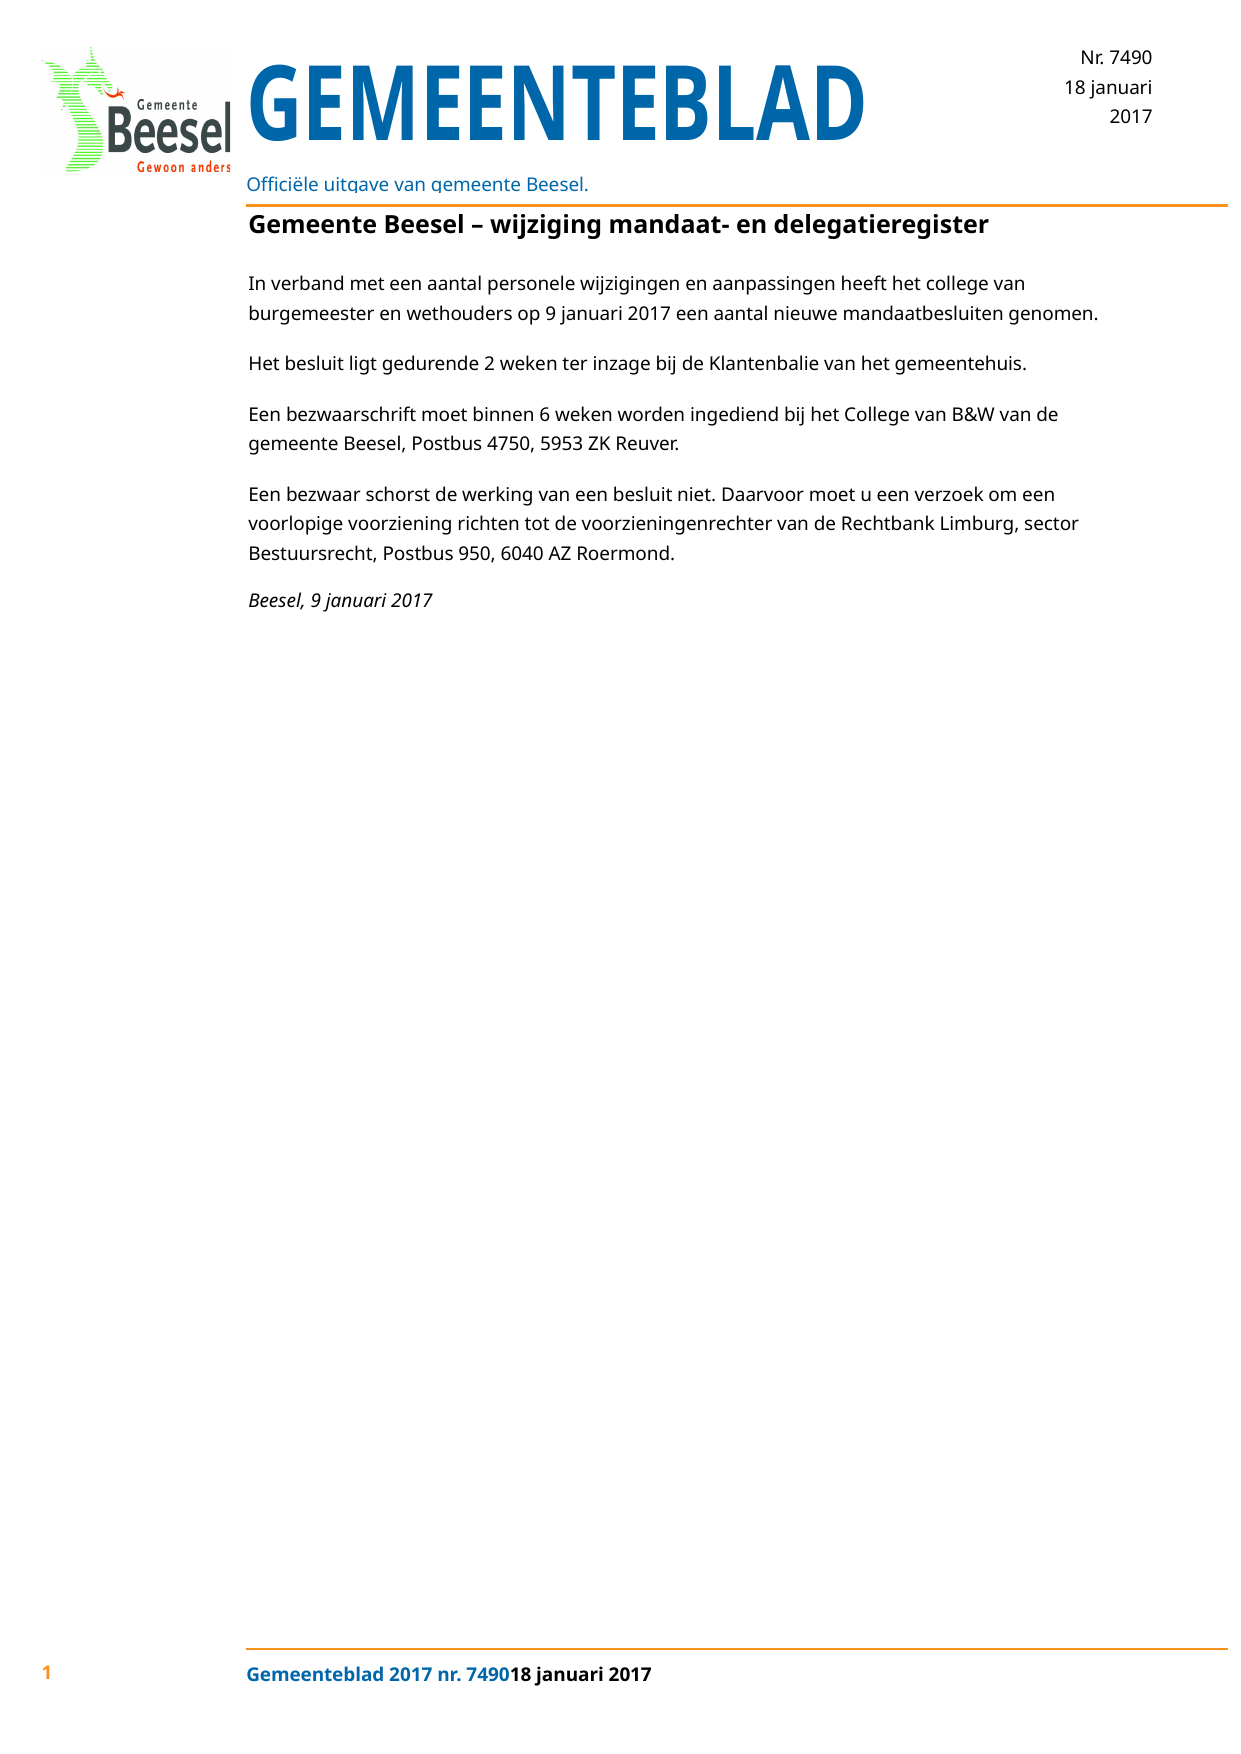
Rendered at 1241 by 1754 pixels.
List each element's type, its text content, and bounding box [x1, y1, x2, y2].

text Gemeente Beesel – wijziging mandaat- en delegatieregister [248, 207, 1152, 241]
picture [41, 47, 231, 172]
text Een bezwaarschrift moet binnen 6 weken worden ingediend bij het College van B&W van de gemeente Beesel, Postbus 4750, 5953 ZK Reuver. [248, 401, 1152, 456]
text Het besluit ligt gedurende 2 weken ter inzage bij de Klantenbalie van het gemeentehuis. [248, 350, 1152, 376]
text Beesel, 9 januari 2017 [248, 588, 1152, 613]
text Een bezwaar schorst de werking van een besluit niet. Daarvoor moet u een verzoek om een voorlopige voorziening richten tot de voorzieningenrechter van de Rechtbank Limburg, sector Bestuursrecht, Postbus 950, 6040 AZ Roermond. [248, 481, 1152, 566]
text In verband met een aantal personele wijzigingen en aanpassingen heeft het college van burgemeester en wethouders op 9 januari 2017 een aantal nieuwe mandaatbesluiten genomen. [248, 270, 1152, 326]
